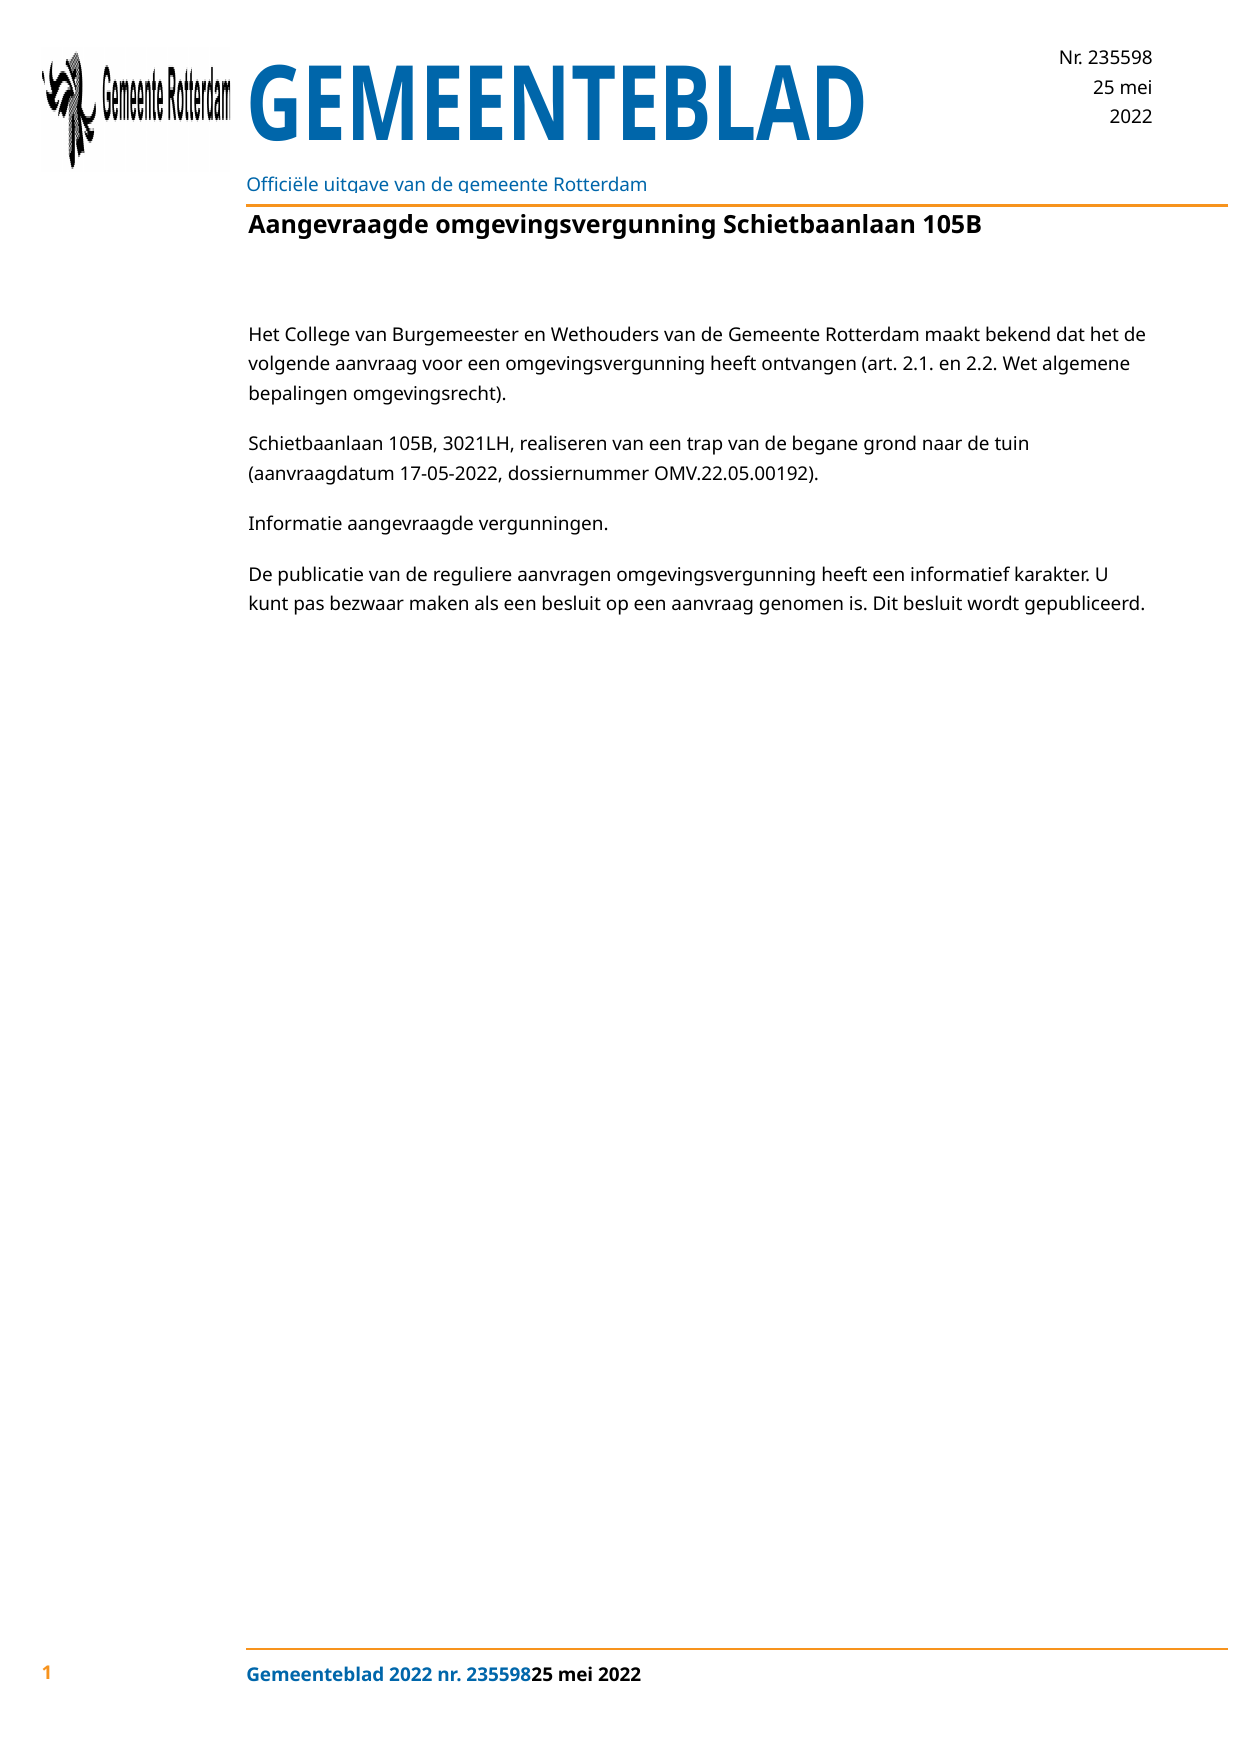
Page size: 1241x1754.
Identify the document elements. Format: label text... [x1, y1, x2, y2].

text De publicatie van de reguliere aanvragen omgevingsvergunning heeft een informatief karakter. U kunt pas bezwaar maken als een besluit op een aanvraag genomen is. Dit besluit wordt gepubliceerd. [248, 561, 1152, 616]
picture [41, 47, 231, 172]
text Informatie aangevraagde vergunningen. [248, 510, 1152, 536]
text Aangevraagde omgevingsvergunning Schietbaanlaan 105B [248, 207, 1152, 241]
text Het College van Burgemeester en Wethouders van de Gemeente Rotterdam maakt bekend dat het de volgende aanvraag voor een omgevingsvergunning heeft ontvangen (art. 2.1. en 2.2. Wet algemene bepalingen omgevingsrecht). [248, 321, 1152, 406]
text Schietbaanlaan 105B, 3021LH, realiseren van een trap van de begane grond naar de tuin (aanvraagdatum 17-05-2022, dossiernummer OMV.22.05.00192). [248, 430, 1152, 486]
